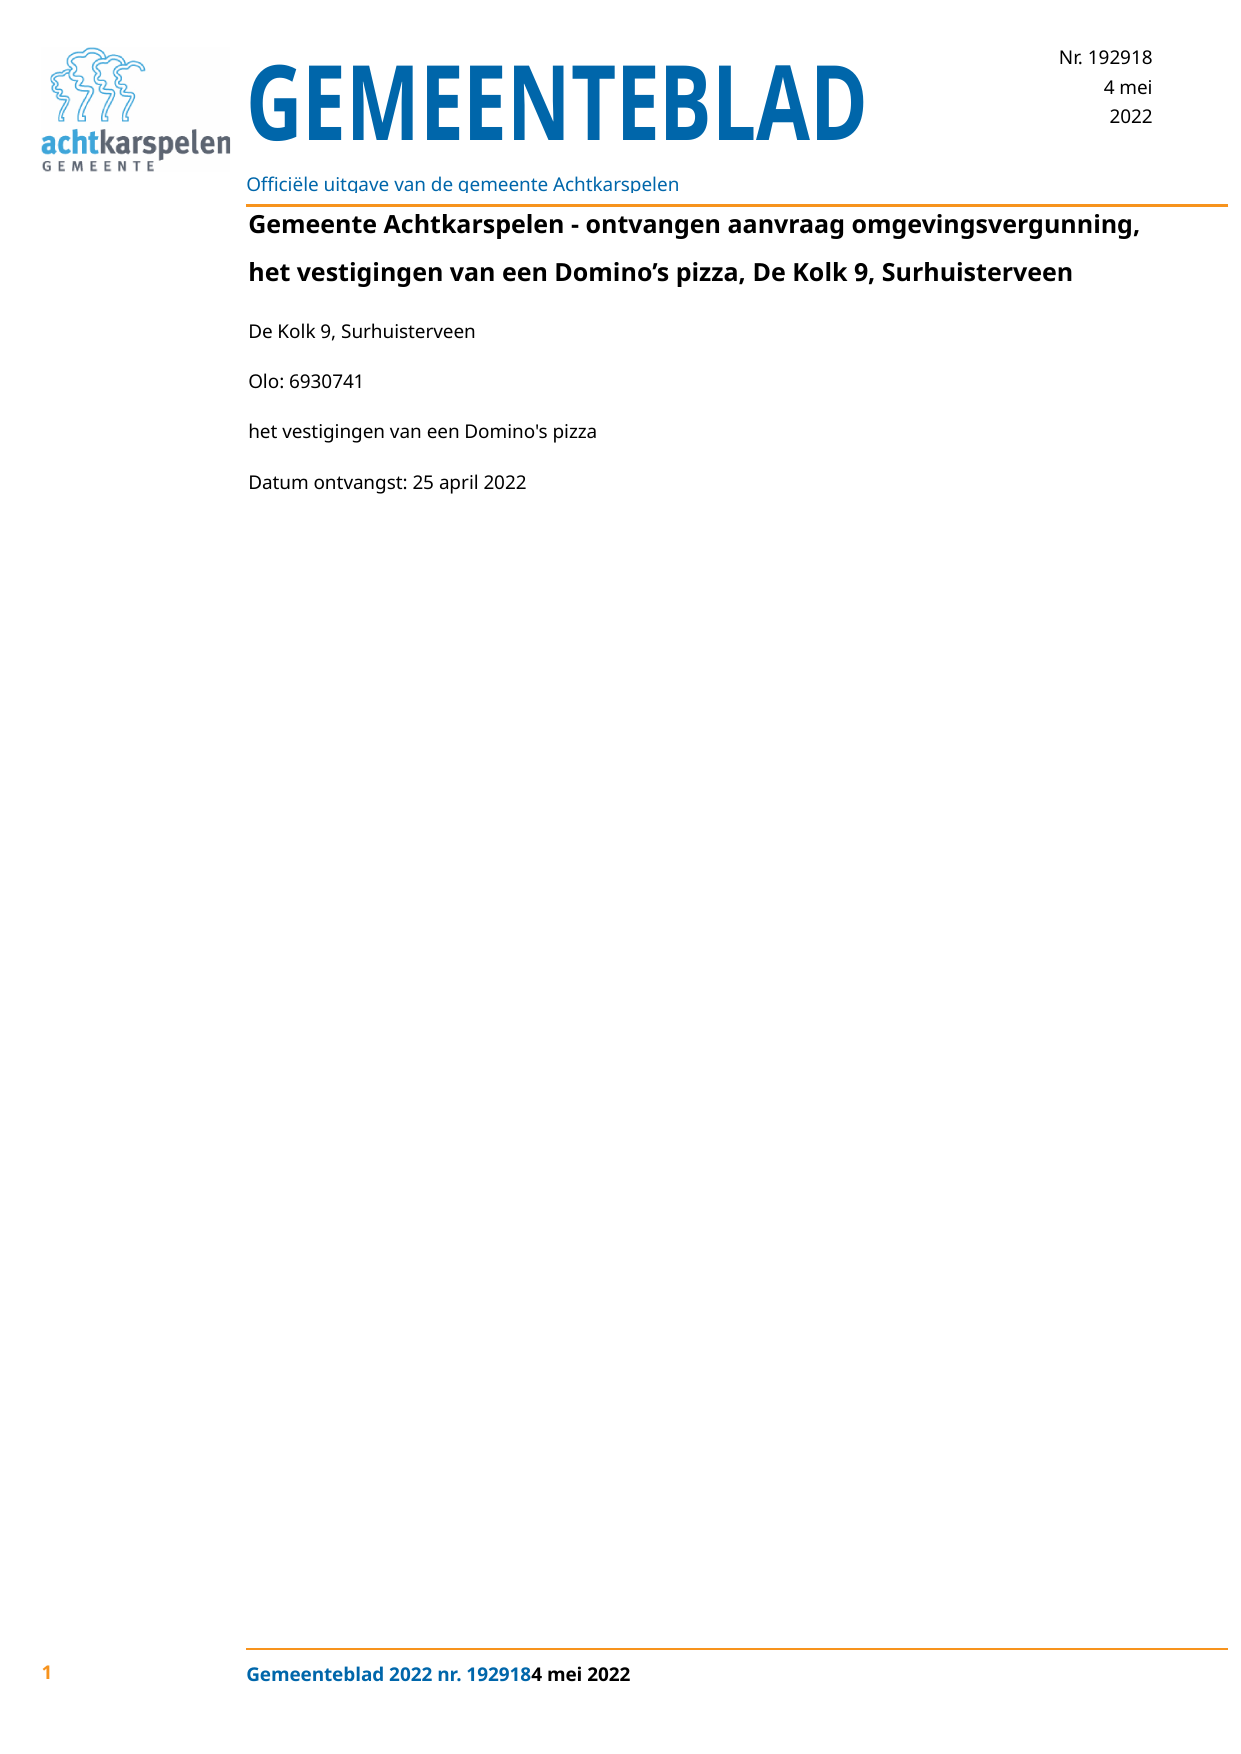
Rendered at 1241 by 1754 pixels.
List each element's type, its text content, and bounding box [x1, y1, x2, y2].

text Datum ontvangst: 25 april 2022 [248, 469, 1152, 495]
text het vestigingen van een Domino's pizza [248, 419, 1152, 444]
text Olo: 6930741 [248, 368, 1152, 394]
text Gemeente Achtkarspelen - ontvangen aanvraag omgevingsvergunning, het vestigingen van een Domino’s pizza, De Kolk 9, Surhuisterveen [248, 207, 1152, 288]
picture [41, 47, 231, 172]
text De Kolk 9, Surhuisterveen [248, 318, 1152, 344]
